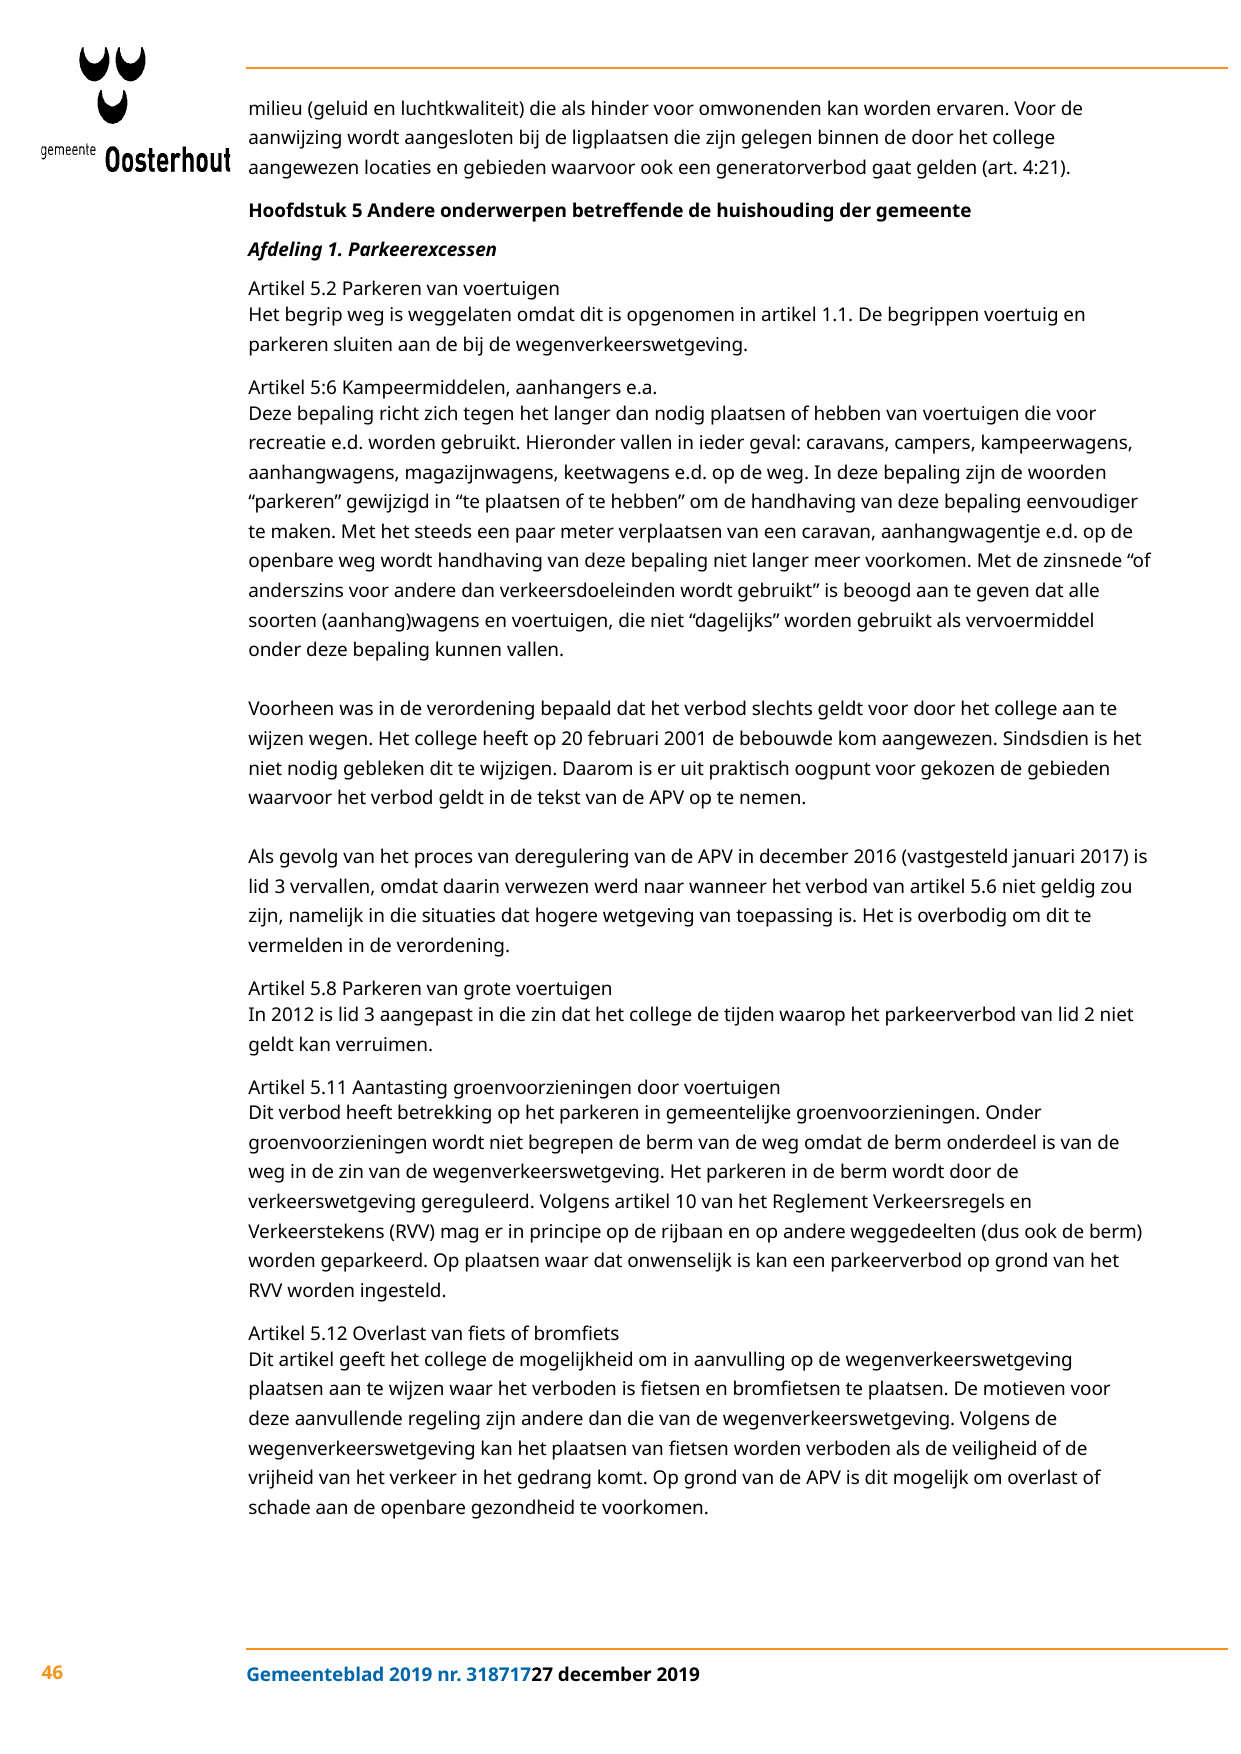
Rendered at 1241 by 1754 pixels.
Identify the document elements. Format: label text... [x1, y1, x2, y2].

text Deze bepaling richt zich tegen het langer dan nodig plaatsen of hebben van voertuigen die voor recreatie e.d. worden gebruikt. Hieronder vallen in ieder geval: caravans, campers, kampeerwagens, aanhangwagens, magazijnwagens, keetwagens e.d. op de weg. In deze bepaling zijn de woorden “parkeren” gewijzigd in “te plaatsen of te hebben” om de handhaving van deze bepaling eenvoudiger te maken. Met het steeds een paar meter verplaatsen van een caravan, aanhangwagentje e.d. op de openbare weg wordt handhaving van deze bepaling niet langer meer voorkomen. Met de zinsnede “of anderszins voor andere dan verkeersdoeleinden wordt gebruikt” is beoogd aan te geven dat alle soorten (aanhang)wagens en voertuigen, die niet “dagelijks” worden gebruikt als vervoermiddel onder deze bepaling kunnen vallen. [248, 400, 1152, 662]
text In 2012 is lid 3 aangepast in die zin dat het college de tijden waarop het parkeerverbod van lid 2 niet geldt kan verruimen. [248, 1001, 1152, 1056]
picture [41, 47, 231, 172]
text Dit artikel geeft het college de mogelijkheid om in aanvulling op de wegenverkeerswetgeving plaatsen aan te wijzen waar het verboden is fietsen en bromfietsen te plaatsen. De motieven voor deze aanvullende regeling zijn andere dan die van de wegenverkeerswetgeving. Volgens de wegenverkeerswetgeving kan het plaatsen van fietsen worden verboden als de veiligheid of de vrijheid van het verkeer in het gedrang komt. Op grond van de APV is dit mogelijk om overlast of schade aan de openbare gezondheid te voorkomen. [248, 1346, 1152, 1519]
text Het begrip weg is weggelaten omdat dit is opgenomen in artikel 1.1. De begrippen voertuig en parkeren sluiten aan de bij de wegenverkeerswetgeving. [248, 301, 1152, 357]
text Voorheen was in de verordening bepaald dat het verbod slechts geldt voor door het college aan te wijzen wegen. Het college heeft op 20 februari 2001 de bebouwde kom aangewezen. Sindsdien is het niet nodig gebleken dit te wijzigen. Daarom is er uit praktisch oogpunt voor gekozen de gebieden waarvoor het verbod geldt in de tekst van de APV op te nemen. [248, 696, 1152, 810]
text Artikel 5.8 Parkeren van grote voertuigen [248, 975, 1152, 1001]
text Artikel 5:6 Kampeermiddelen, aanhangers e.a. [248, 374, 1152, 400]
text milieu (geluid en luchtkwaliteit) die als hinder voor omwonenden kan worden ervaren. Voor de aanwijzing wordt aangesloten bij de ligplaatsen die zijn gelegen binnen de door het college aangewezen locaties en gebieden waarvoor ook een generatorverbod gaat gelden (art. 4:21). [248, 95, 1152, 180]
text Dit verbod heeft betrekking op het parkeren in gemeentelijke groenvoorzieningen. Onder groenvoorzieningen wordt niet begrepen de berm van de weg omdat de berm onderdeel is van de weg in de zin van de wegenverkeerswetgeving. Het parkeren in de berm wordt door de verkeerswetgeving gereguleerd. Volgens artikel 10 van het Reglement Verkeersregels en Verkeerstekens (RVV) mag er in principe op de rijbaan en op andere weggedeelten (dus ook de berm) worden geparkeerd. Op plaatsen waar dat onwenselijk is kan een parkeerverbod op grond van het RVV worden ingesteld. [248, 1099, 1152, 1303]
text Artikel 5.11 Aantasting groenvoorzieningen door voertuigen [248, 1074, 1152, 1099]
text Hoofdstuk 5 Andere onderwerpen betreffende de huishouding der gemeente [248, 197, 1152, 223]
text Afdeling 1. Parkeerexcessen [248, 236, 1152, 262]
text Artikel 5.12 Overlast van fiets of bromfiets [248, 1320, 1152, 1346]
text Artikel 5.2 Parkeren van voertuigen [248, 276, 1152, 301]
text Als gevolg van het proces van deregulering van de APV in december 2016 (vastgesteld januari 2017) is lid 3 vervallen, omdat daarin verwezen werd naar wanneer het verbod van artikel 5.6 niet geldig zou zijn, namelijk in die situaties dat hogere wetgeving van toepassing is. Het is overbodig om dit te vermelden in de verordening. [248, 843, 1152, 958]
